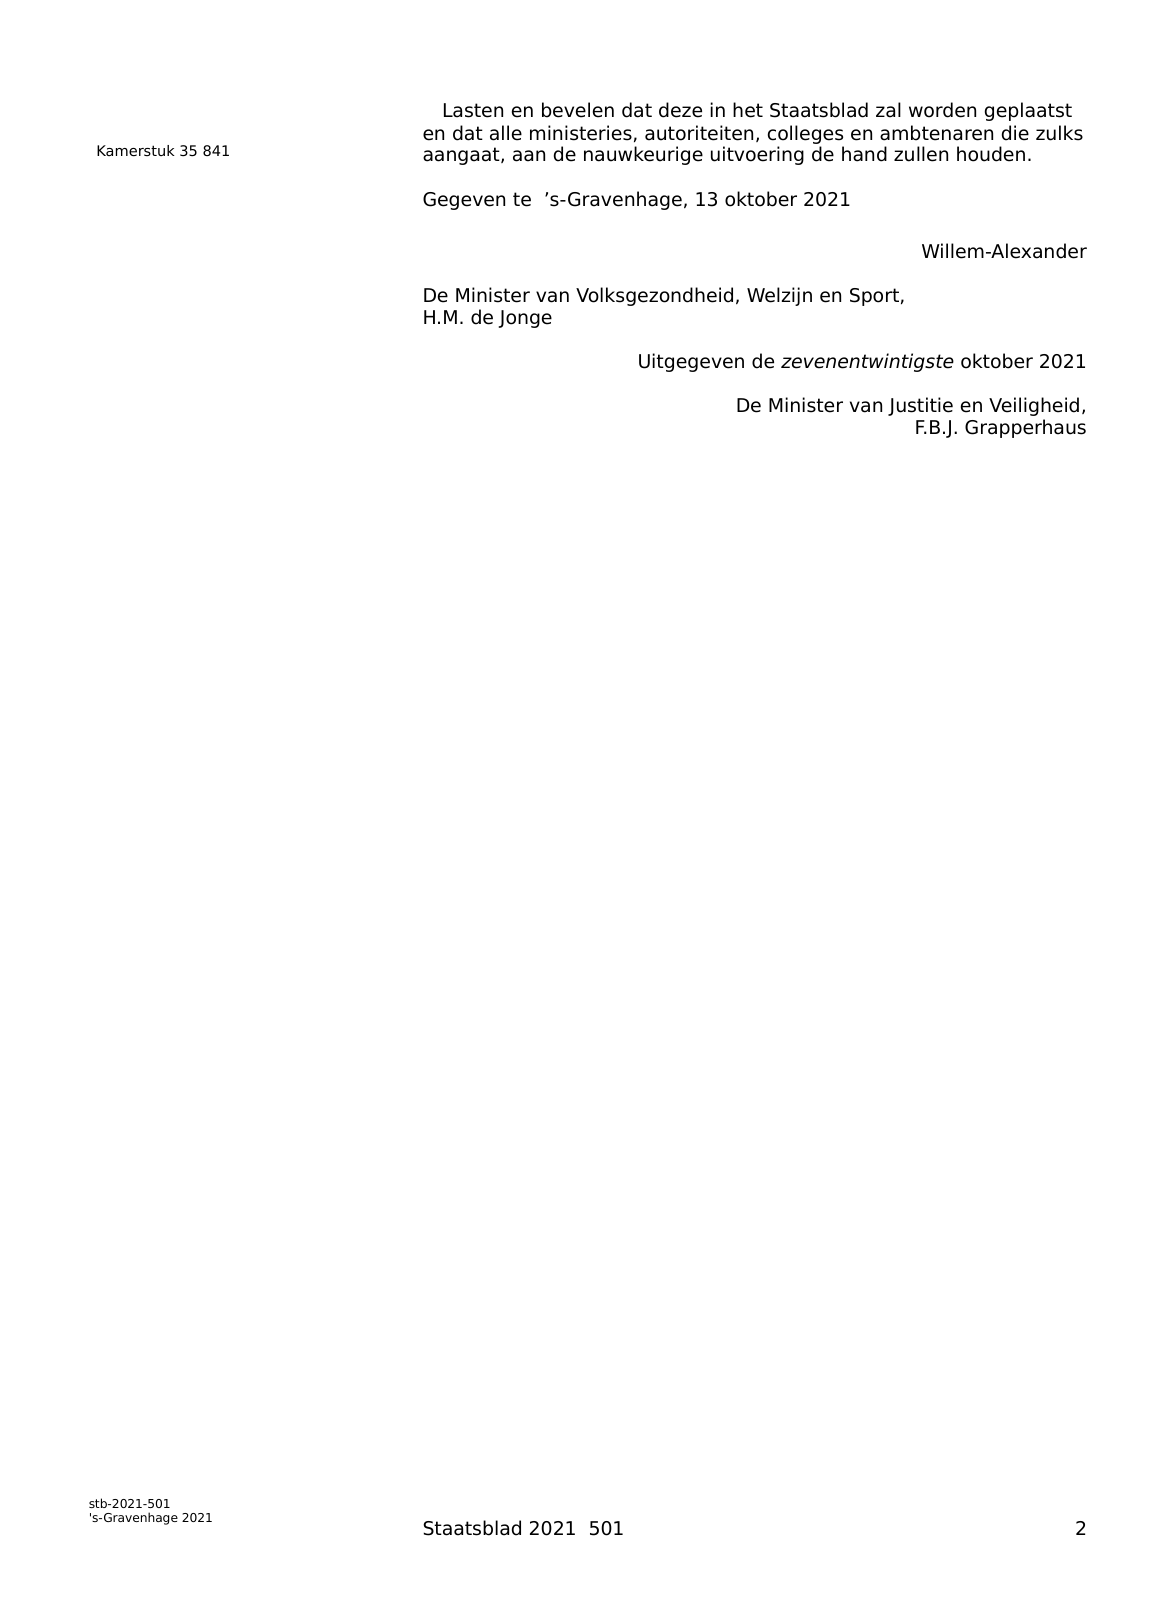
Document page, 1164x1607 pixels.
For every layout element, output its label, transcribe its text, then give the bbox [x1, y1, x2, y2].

text Kamerstuk 35 841 [77, 143, 396, 160]
text De Minister van Justitie en Veiligheid, F.B.J. Grapperhaus [422, 395, 1087, 439]
text Gegeven te ’s-Gravenhage, 13 oktober 2021 [422, 188, 1087, 211]
text Uitgegeven de zevenentwintigste oktober 2021 [422, 351, 1087, 373]
text Lasten en bevelen dat deze in het Staatsblad zal worden geplaatst en dat alle ministeries, autoriteiten, colleges en ambtenaren die zulks aangaat, aan de nauwkeurige uitvoering de hand zullen houden. [422, 100, 1087, 166]
text Willem-Alexander [422, 241, 1087, 262]
text stb-2021-501 [88, 1497, 323, 1511]
text 's-Gravenhage 2021 [88, 1511, 323, 1525]
text De Minister van Volksgezondheid, Welzijn en Sport, H.M. de Jonge [422, 285, 1087, 329]
